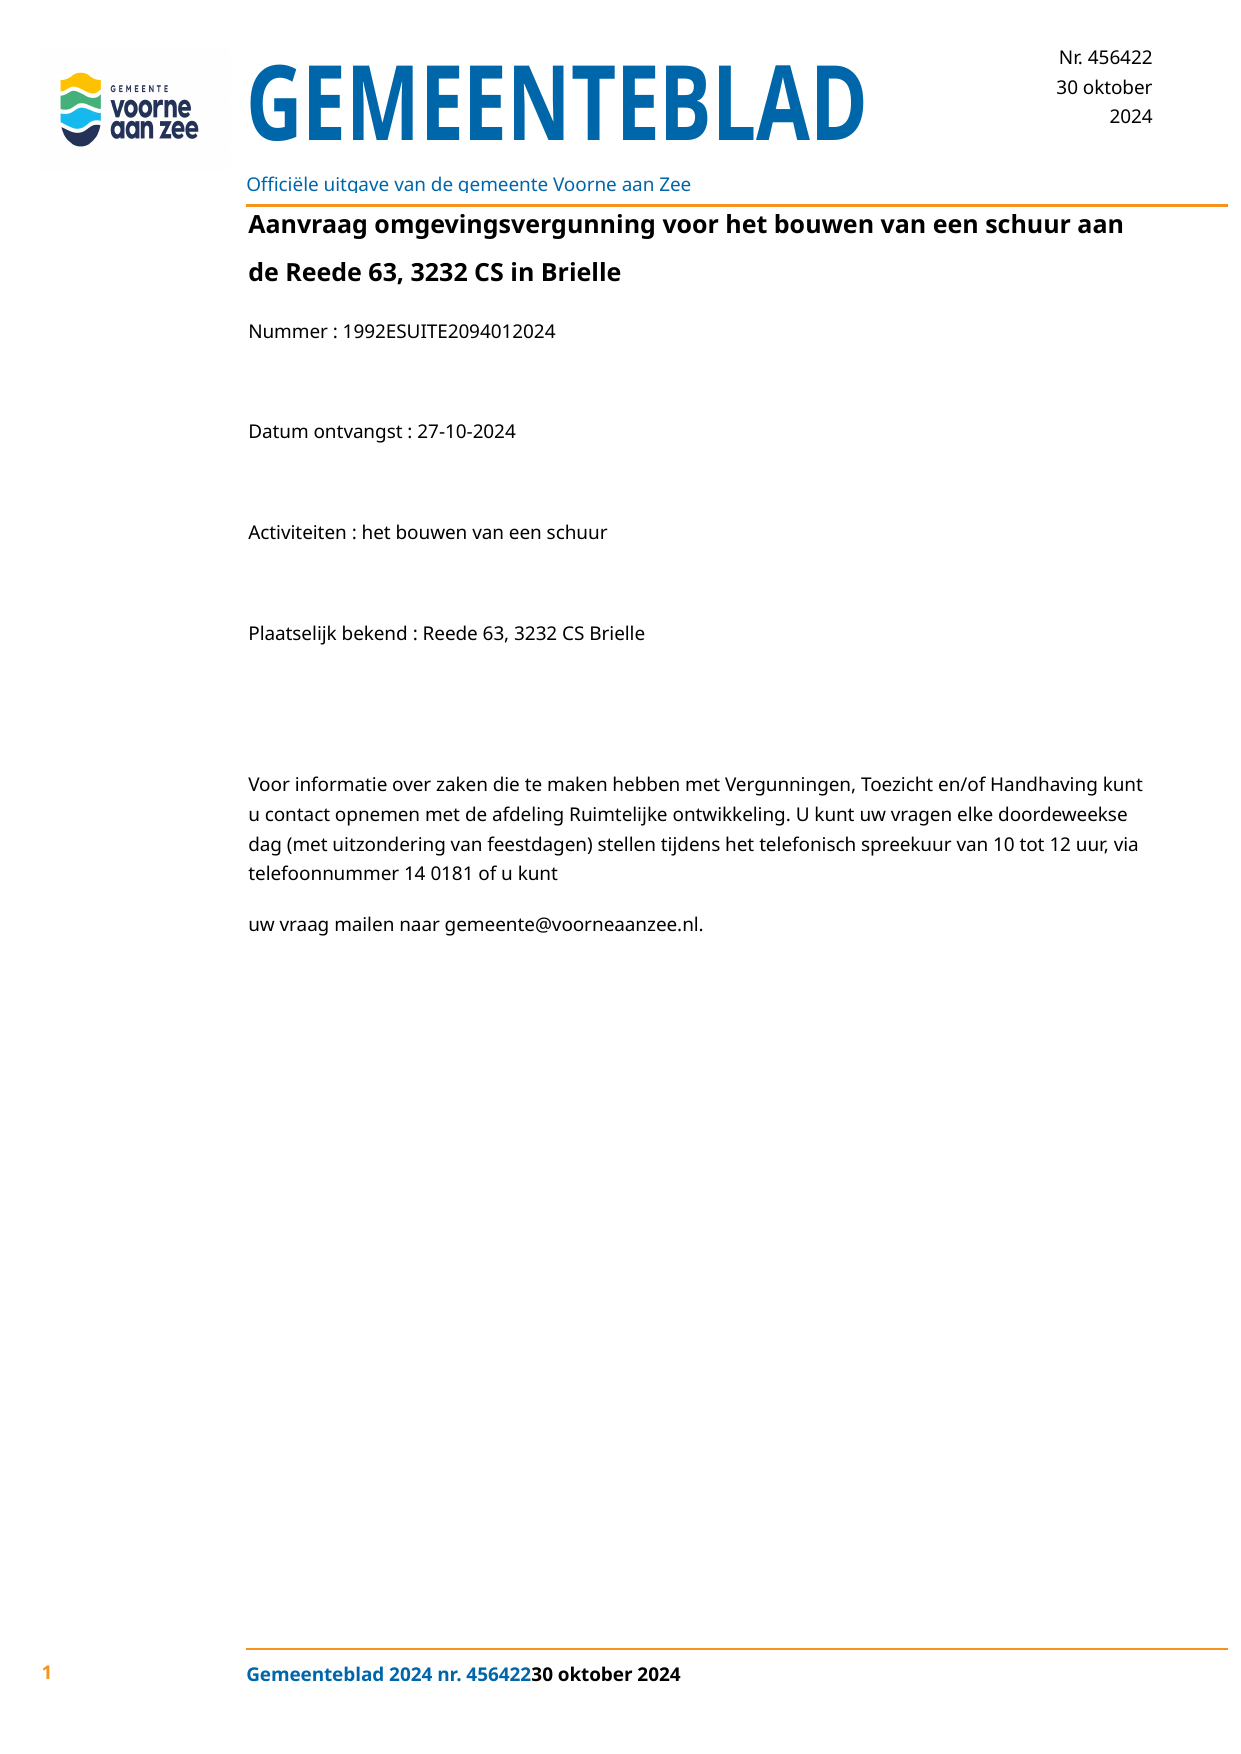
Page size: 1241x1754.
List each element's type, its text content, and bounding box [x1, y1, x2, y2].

text Nummer : 1992ESUITE2094012024 [248, 318, 1152, 344]
text Plaatselijk bekend : Reede 63, 3232 CS Brielle [248, 620, 1152, 646]
picture [41, 47, 231, 172]
text Datum ontvangst : 27-10-2024 [248, 419, 1152, 444]
text Activiteiten : het bouwen van een schuur [248, 519, 1152, 545]
text uw vraag mailen naar gemeente@voorneaanzee.nl. [248, 911, 1152, 937]
text Voor informatie over zaken die te maken hebben met Vergunningen, Toezicht en/of Handhaving kunt u contact opnemen met de afdeling Ruimtelijke ontwikkeling. U kunt uw vragen elke doordeweekse dag (met uitzondering van feestdagen) stellen tijdens het telefonisch spreekuur van 10 tot 12 uur, via telefoonnummer 14 0181 of u kunt [248, 772, 1152, 886]
text Aanvraag omgevingsvergunning voor het bouwen van een schuur aan de Reede 63, 3232 CS in Brielle [248, 207, 1152, 288]
